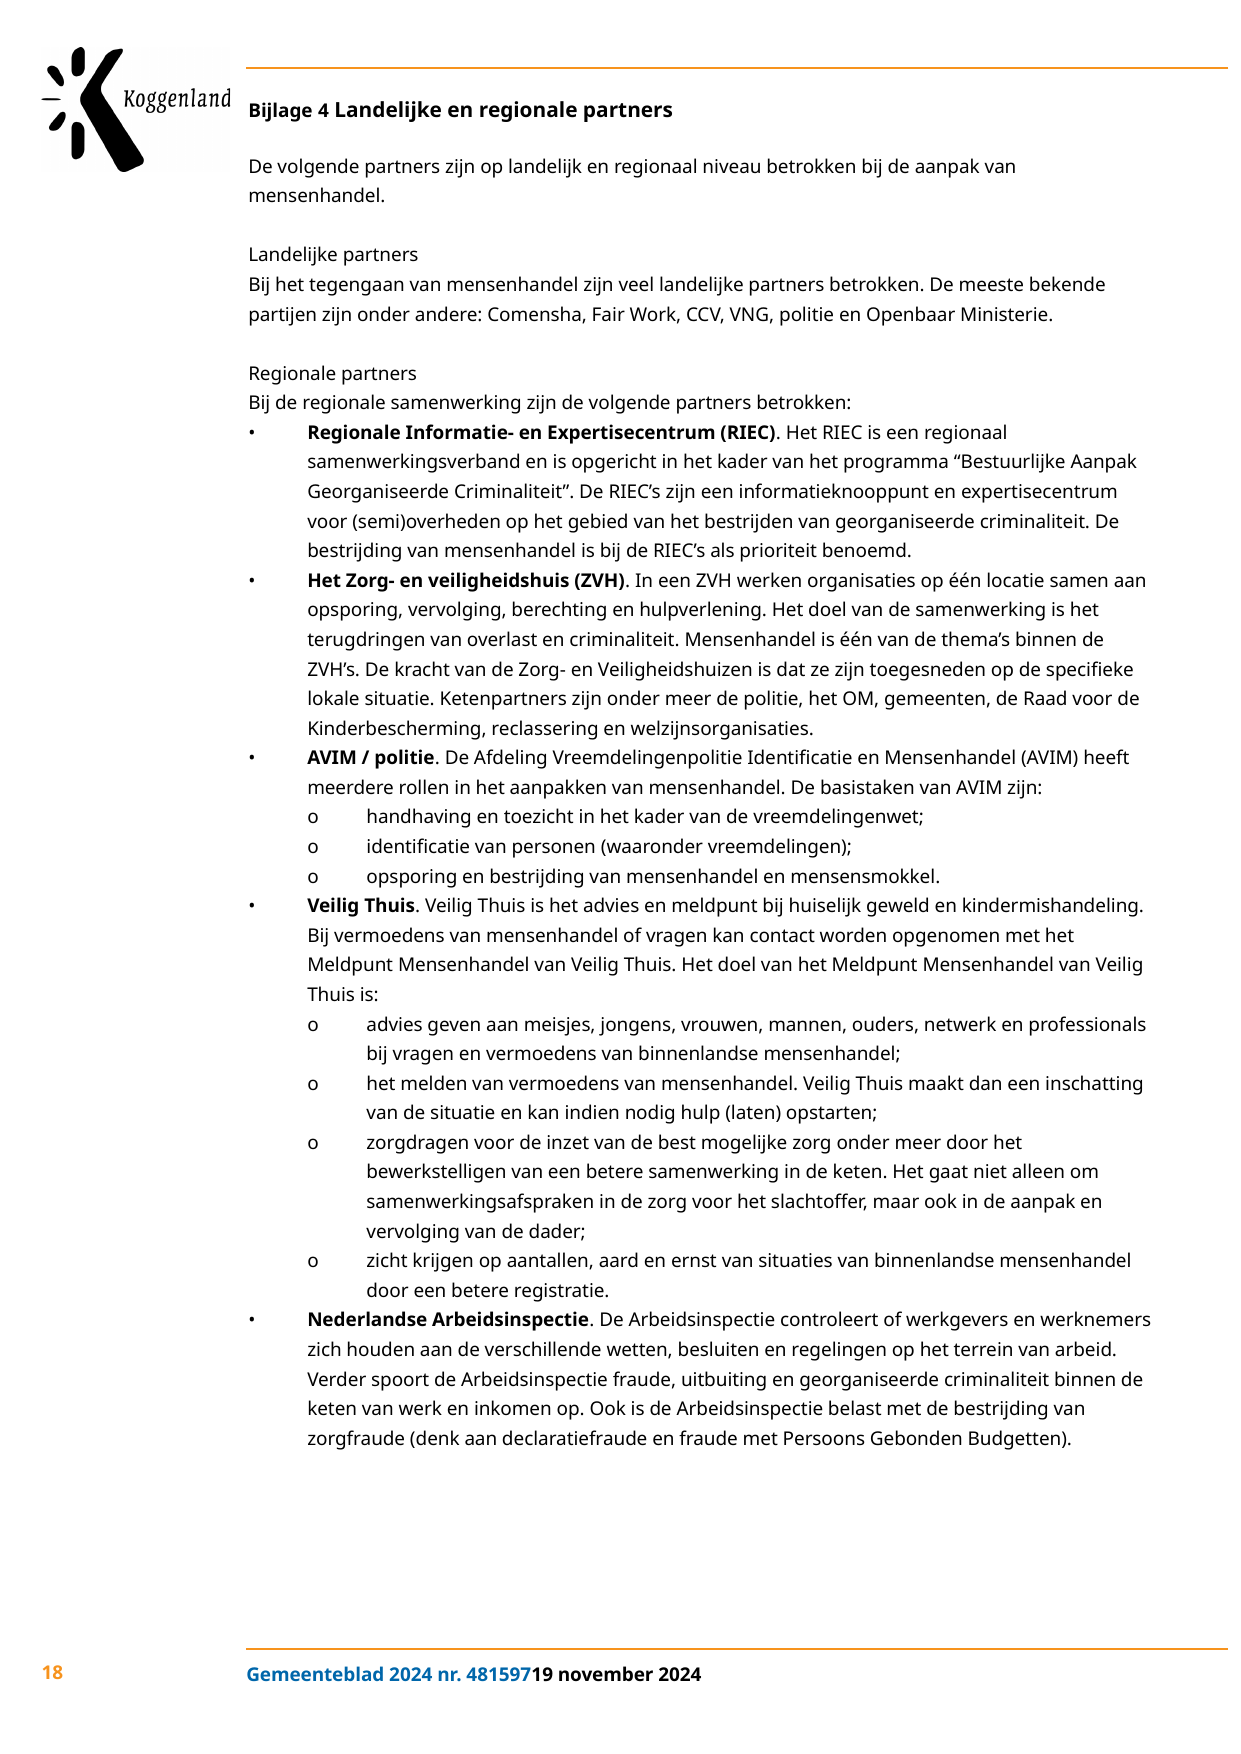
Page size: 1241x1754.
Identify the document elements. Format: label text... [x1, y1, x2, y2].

list opsporing en bestrijding van mensenhandel en mensensmokkel. [307, 863, 1152, 889]
list handhaving en toezicht in het kader van de vreemdelingenwet; [307, 804, 1152, 829]
list Veilig Thuis. Veilig Thuis is het advies en meldpunt bij huiselijk geweld en kindermishandeling. Bij vermoedens van mensenhandel of vragen kan contact worden opgenomen met het Meldpunt Mensenhandel van Veilig Thuis. Het doel van het Meldpunt Mensenhandel van Veilig Thuis is: [248, 892, 1152, 1007]
text Bij de regionale samenwerking zijn de volgende partners betrokken: [248, 389, 1152, 415]
list advies geven aan meisjes, jongens, vrouwen, mannen, ouders, netwerk en professionals bij vragen en vermoedens van binnenlandse mensenhandel; [307, 1011, 1152, 1066]
picture [41, 47, 231, 172]
list zorgdragen voor de inzet van de best mogelijke zorg onder meer door het bewerkstelligen van een betere samenwerking in de keten. Het gaat niet alleen om samenwerkingsafspraken in de zorg voor het slachtoffer, maar ook in de aanpak en vervolging van de dader; [307, 1129, 1152, 1244]
text Regionale partners [248, 360, 1152, 386]
list identificatie van personen (waaronder vreemdelingen); [307, 833, 1152, 859]
list Het Zorg- en veiligheidshuis (ZVH). In een ZVH werken organisaties op één locatie samen aan opsporing, vervolging, berechting en hulpverlening. Het doel van de samenwerking is het terugdringen van overlast en criminaliteit. Mensenhandel is één van de thema’s binnen de ZVH’s. De kracht van de Zorg- en Veiligheidshuizen is dat ze zijn toegesneden op de specifieke lokale situatie. Ketenpartners zijn onder meer de politie, het OM, gemeenten, de Raad voor de Kinderbescherming, reclassering en welzijnsorganisaties. [248, 567, 1152, 741]
text Bij het tegengaan van mensenhandel zijn veel landelijke partners betrokken. De meeste bekende partijen zijn onder andere: Comensha, Fair Work, CCV, VNG, politie en Openbaar Ministerie. [248, 271, 1152, 327]
list AVIM / politie. De Afdeling Vreemdelingenpolitie Identificatie en Mensenhandel (AVIM) heeft meerdere rollen in het aanpakken van mensenhandel. De basistaken van AVIM zijn: [248, 744, 1152, 800]
text Bijlage 4 Landelijke en regionale partners [248, 95, 1152, 123]
text Landelijke partners [248, 242, 1152, 267]
text De volgende partners zijn op landelijk en regionaal niveau betrokken bij de aanpak van mensenhandel. [248, 153, 1152, 208]
list Regionale Informatie- en Expertisecentrum (RIEC). Het RIEC is een regionaal samenwerkingsverband en is opgericht in het kader van het programma “Bestuurlijke Aanpak Georganiseerde Criminaliteit”. De RIEC’s zijn een informatieknooppunt en expertisecentrum voor (semi)overheden op het gebied van het bestrijden van georganiseerde criminaliteit. De bestrijding van mensenhandel is bij de RIEC’s als prioriteit benoemd. [248, 419, 1152, 563]
list zicht krijgen op aantallen, aard en ernst van situaties van binnenlandse mensenhandel door een betere registratie. [307, 1247, 1152, 1303]
list Nederlandse Arbeidsinspectie. De Arbeidsinspectie controleert of werkgevers en werknemers zich houden aan de verschillende wetten, besluiten en regelingen op het terrein van arbeid. Verder spoort de Arbeidsinspectie fraude, uitbuiting en georganiseerde criminaliteit binnen de keten van werk en inkomen op. Ook is de Arbeidsinspectie belast met de bestrijding van zorgfraude (denk aan declaratiefraude en fraude met Persoons Gebonden Budgetten). [248, 1307, 1152, 1451]
list het melden van vermoedens van mensenhandel. Veilig Thuis maakt dan een inschatting van de situatie en kan indien nodig hulp (laten) opstarten; [307, 1070, 1152, 1125]
